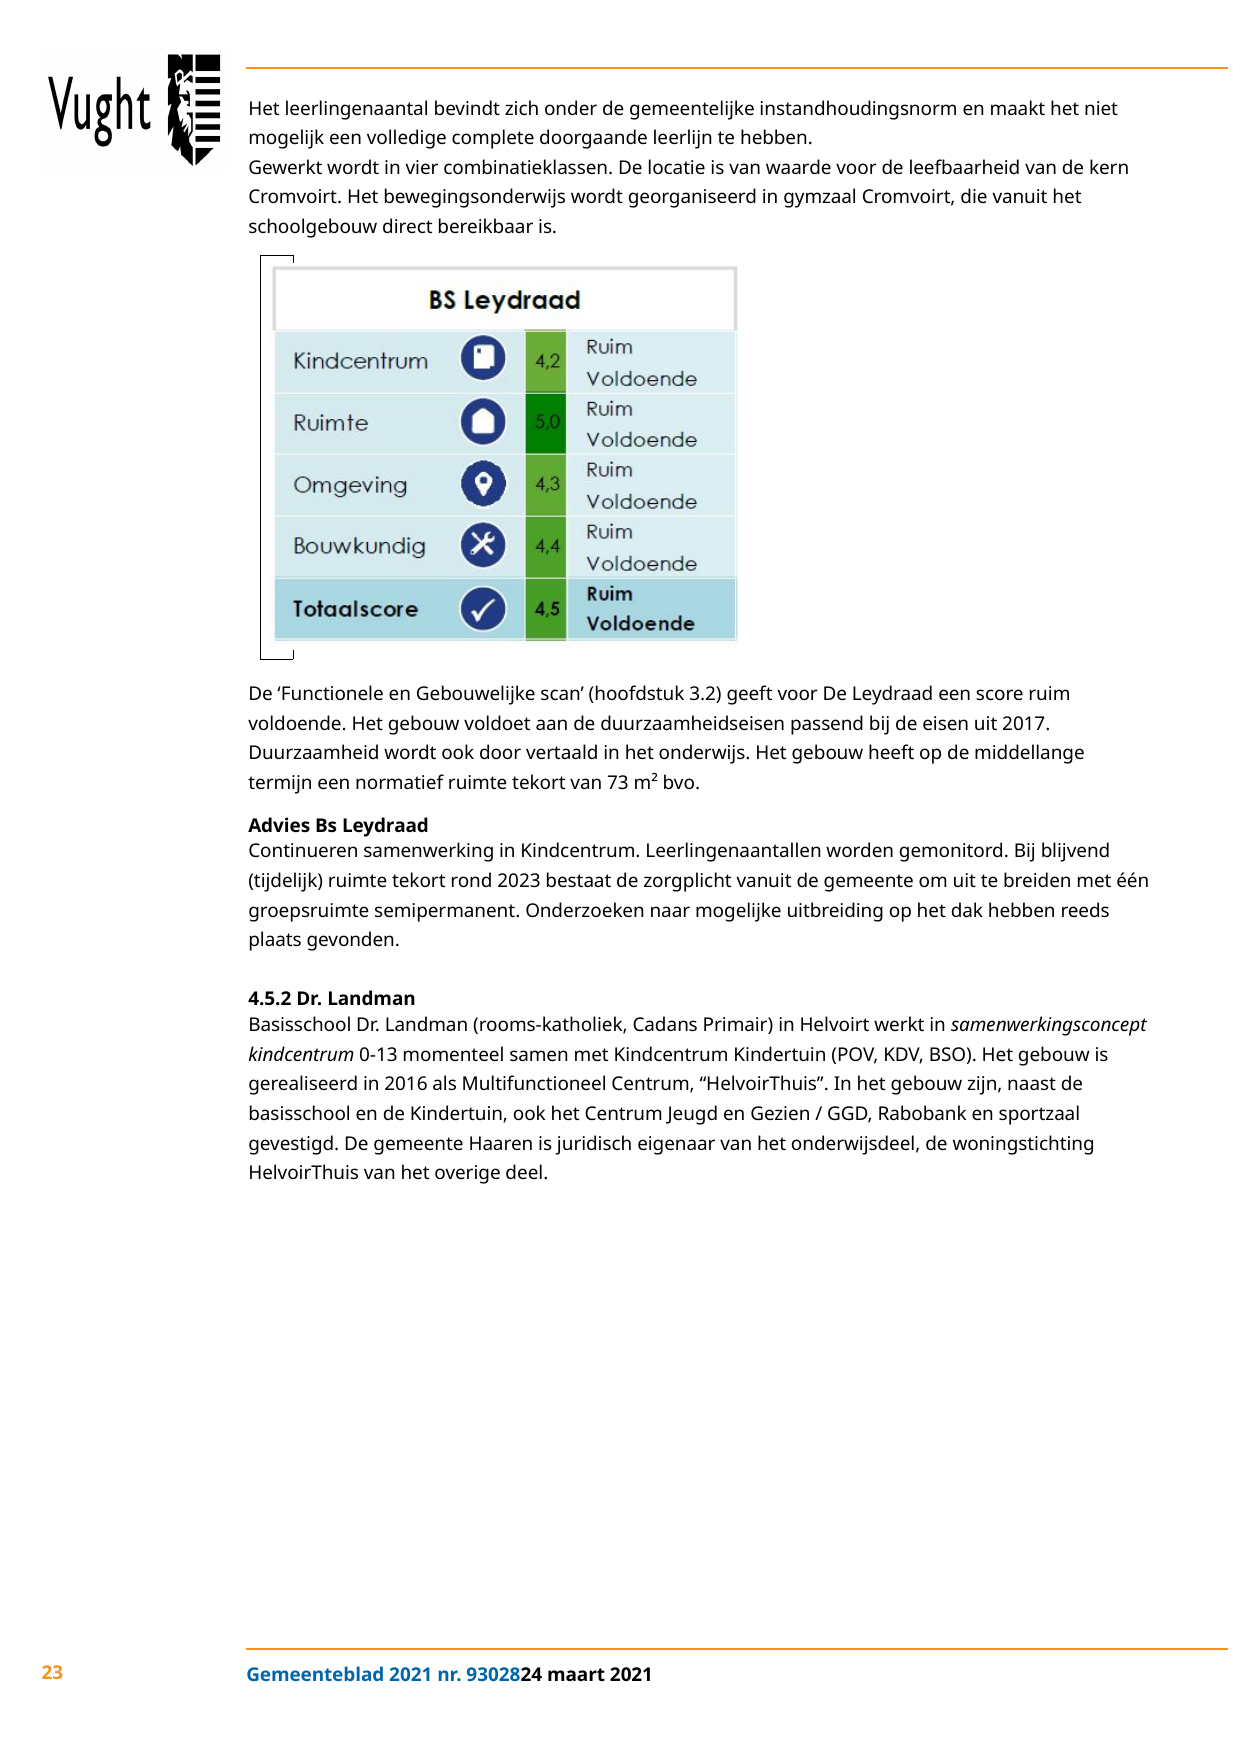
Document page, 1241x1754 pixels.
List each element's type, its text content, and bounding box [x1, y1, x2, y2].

text Advies Bs Leydraad [248, 812, 1152, 838]
text De ‘Functionele en Gebouwelijke scan’ (hoofdstuk 3.2) geeft voor De Leydraad een score ruim voldoende. Het gebouw voldoet aan de duurzaamheidseisen passend bij de eisen uit 2017. Duurzaamheid wordt ook door vertaald in het onderwijs. Het gebouw heeft op de middellange termijn een normatief ruimte tekort van 73 m² bvo. [248, 680, 1152, 794]
picture [268, 263, 742, 650]
picture [41, 47, 231, 172]
text Het leerlingenaantal bevindt zich onder de gemeentelijke instandhoudingsnorm en maakt het niet mogelijk een volledige complete doorgaande leerlijn te hebben. [248, 95, 1152, 150]
text Gewerkt wordt in vier combinatieklassen. De locatie is van waarde voor de leefbaarheid van de kern Cromvoirt. Het bewegingsonderwijs wordt georganiseerd in gymzaal Cromvoirt, die vanuit het schoolgebouw direct bereikbaar is. [248, 154, 1152, 239]
text 4.5.2 Dr. Landman [248, 986, 1152, 1011]
text Basisschool Dr. Landman (rooms-katholiek, Cadans Primair) in Helvoirt werkt in samenwerkingsconcept kindcentrum 0-13 momenteel samen met Kindcentrum Kindertuin (POV, KDV, BSO). Het gebouw is gerealiseerd in 2016 als Multifunctioneel Centrum, “HelvoirThuis”. In het gebouw zijn, naast de basisschool en de Kindertuin, ook het Centrum Jeugd en Gezien / GGD, Rabobank en sportzaal gevestigd. De gemeente Haaren is juridisch eigenaar van het onderwijsdeel, de woningstichting HelvoirThuis van het overige deel. [248, 1011, 1152, 1185]
text Continueren samenwerking in Kindcentrum. Leerlingenaantallen worden gemonitord. Bij blijvend (tijdelijk) ruimte tekort rond 2023 bestaat de zorgplicht vanuit de gemeente om uit te breiden met één groepsruimte semipermanent. Onderzoeken naar mogelijke uitbreiding op het dak hebben reeds plaats gevonden. [248, 838, 1152, 952]
